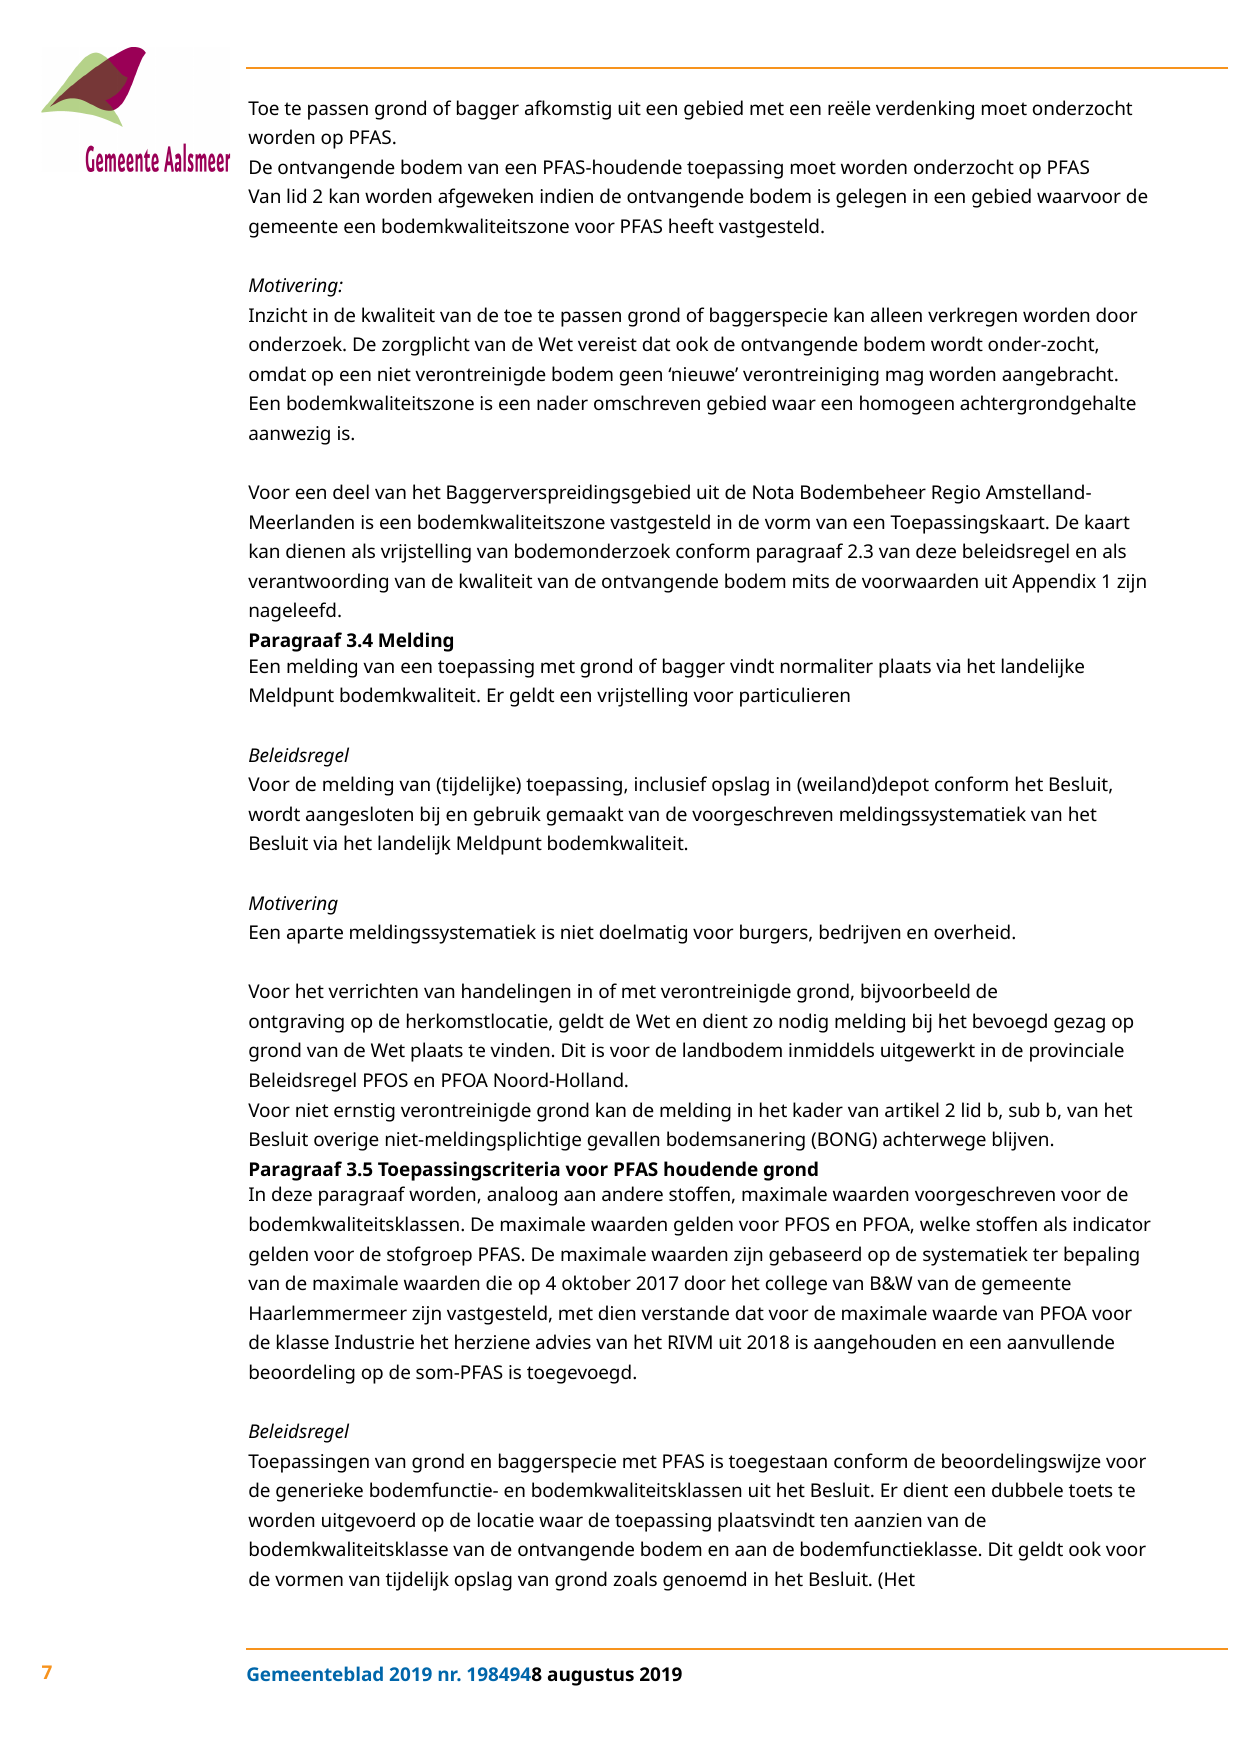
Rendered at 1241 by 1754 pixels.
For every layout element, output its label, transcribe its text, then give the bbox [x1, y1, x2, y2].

text Voor niet ernstig verontreinigde grond kan de melding in het kader van artikel 2 lid b, sub b, van het Besluit overige niet-meldingsplichtige gevallen bodemsanering (BONG) achterwege blijven. [248, 1097, 1152, 1152]
text Voor een deel van het Baggerverspreidingsgebied uit de Nota Bodembeheer Regio Amstelland-Meerlanden is een bodemkwaliteitszone vastgesteld in de vorm van een Toepassingskaart. De kaart kan dienen als vrijstelling van bodemonderzoek conform paragraaf 2.3 van deze beleidsregel en als verantwoording van de kwaliteit van de ontvangende bodem mits de voorwaarden uit Appendix 1 zijn nageleefd. [248, 479, 1152, 623]
text Voor de melding van (tijdelijke) toepassing, inclusief opslag in (weiland)depot conform het Besluit, wordt aangesloten bij en gebruik gemaakt van de voorgeschreven meldingssystematiek van het Besluit via het landelijk Meldpunt bodemkwaliteit. [248, 771, 1152, 856]
text Een melding van een toepassing met grond of bagger vindt normaliter plaats via het landelijke Meldpunt bodemkwaliteit. Er geldt een vrijstelling voor particulieren [248, 653, 1152, 708]
text Van lid 2 kan worden afgeweken indien de ontvangende bodem is gelegen in een gebied waarvoor de gemeente een bodemkwaliteitszone voor PFAS heeft vastgesteld. [248, 183, 1152, 239]
text De ontvangende bodem van een PFAS-houdende toepassing moet worden onderzocht op PFAS [248, 154, 1152, 180]
text Motivering: [248, 272, 1152, 298]
text Beleidsregel [248, 1418, 1152, 1444]
text Een aparte meldingssystematiek is niet doelmatig voor burgers, bedrijven en overheid. [248, 919, 1152, 945]
text Beleidsregel [248, 742, 1152, 767]
text Motivering [248, 890, 1152, 915]
text Inzicht in de kwaliteit van de toe te passen grond of baggerspecie kan alleen verkregen worden door onderzoek. De zorgplicht van de Wet vereist dat ook de ontvangende bodem wordt onder-zocht, omdat op een niet verontreinigde bodem geen ‘nieuwe’ verontreiniging mag worden aangebracht. Een bodemkwaliteitszone is een nader omschreven gebied waar een homogeen achtergrondgehalte aanwezig is. [248, 302, 1152, 446]
text Toepassingen van grond en baggerspecie met PFAS is toegestaan conform de beoordelingswijze voor de generieke bodemfunctie- en bodemkwaliteitsklassen uit het Besluit. Er dient een dubbele toets te worden uitgevoerd op de locatie waar de toepassing plaatsvindt ten aanzien van de bodemkwaliteitsklasse van de ontvangende bodem en aan de bodemfunctieklasse. Dit geldt ook voor de vormen van tijdelijk opslag van grond zoals genoemd in het Besluit. (Het [248, 1448, 1152, 1592]
text Paragraaf 3.4 Melding [248, 627, 1152, 653]
text In deze paragraaf worden, analoog aan andere stoffen, maximale waarden voorgeschreven voor de bodemkwaliteitsklassen. De maximale waarden gelden voor PFOS en PFOA, welke stoffen als indicator gelden voor de stofgroep PFAS. De maximale waarden zijn gebaseerd op de systematiek ter bepaling van de maximale waarden die op 4 oktober 2017 door het college van B&W van de gemeente Haarlemmermeer zijn vastgesteld, met dien verstande dat voor de maximale waarde van PFOA voor de klasse Industrie het herziene advies van het RIVM uit 2018 is aangehouden en een aanvullende beoordeling op de som-PFAS is toegevoegd. [248, 1182, 1152, 1385]
picture [41, 47, 231, 172]
text Paragraaf 3.5 Toepassingscriteria voor PFAS houdende grond [248, 1156, 1152, 1182]
text ontgraving op de herkomstlocatie, geldt de Wet en dient zo nodig melding bij het bevoegd gezag op grond van de Wet plaats te vinden. Dit is voor de landbodem inmiddels uitgewerkt in de provinciale Beleidsregel PFOS en PFOA Noord-Holland. [248, 1008, 1152, 1093]
text Voor het verrichten van handelingen in of met verontreinigde grond, bijvoorbeeld de [248, 978, 1152, 1004]
text Toe te passen grond of bagger afkomstig uit een gebied met een reële verdenking moet onderzocht worden op PFAS. [248, 95, 1152, 150]
